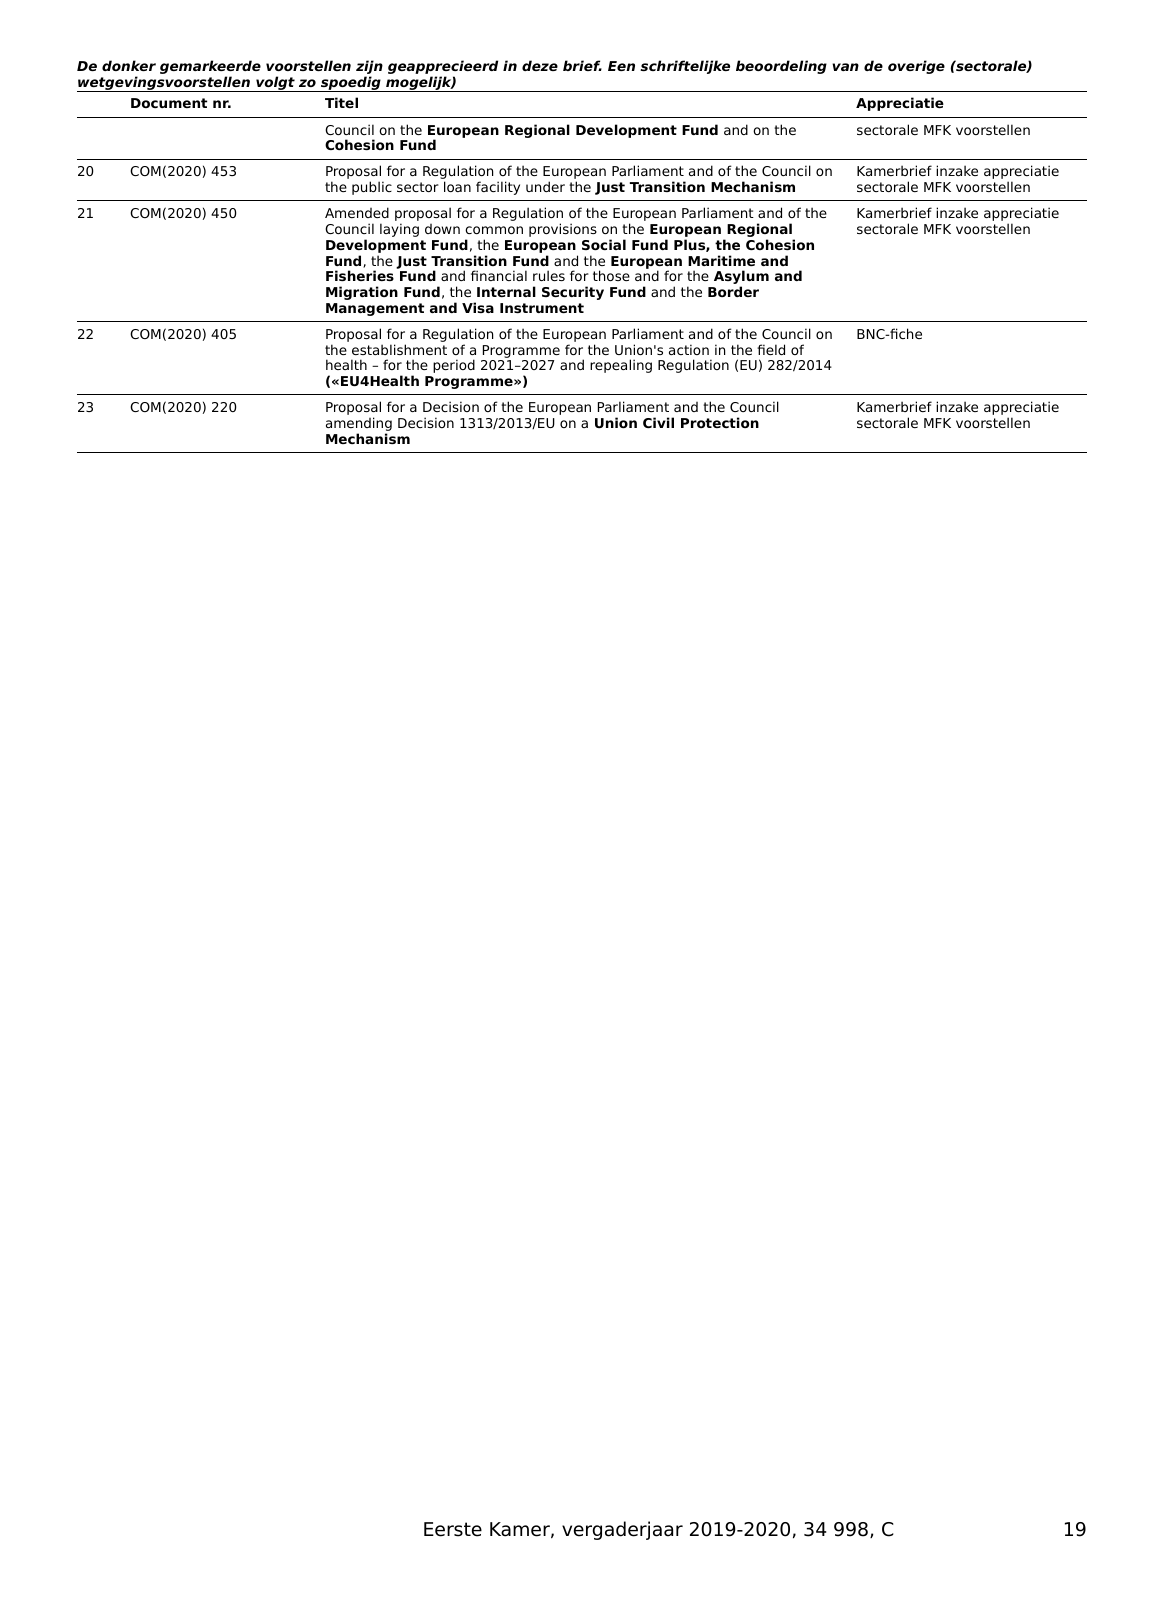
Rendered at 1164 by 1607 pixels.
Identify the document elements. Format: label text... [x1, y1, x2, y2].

table_cell Amended proposal for a Regulation of the European Parliament and of the Council laying down common provisions on the European Regional Development Fund, the European Social Fund Plus, the Cohesion Fund, the Just Transition Fund and the European Maritime and Fisheries Fund and financial rules for those and for the Asylum and Migration Fund, the Internal Security Fund and the Border Management and Visa Instrument [319, 201, 850, 321]
table_cell 23 [77, 395, 124, 452]
table_cell [77, 92, 124, 117]
table_cell COM(2020) 450 [124, 201, 319, 321]
table_cell Proposal for a Regulation of the European Parliament and of the Council on the public sector loan facility under the Just Transition Mechanism [319, 160, 850, 200]
table_cell Document nr. [124, 92, 319, 117]
table_header De donker gemarkeerde voorstellen zijn geapprecieerd in deze brief. Een schriftelijke beoordeling van de overige (sectorale) wetgevingsvoorstellen volgt zo spoedig mogelijk) [77, 59, 1087, 91]
table_cell 20 [77, 160, 124, 200]
table_cell COM(2020) 453 [124, 160, 319, 200]
table_cell Kamerbrief inzake appreciatie sectorale MFK voorstellen [850, 160, 1087, 200]
table_cell BNC-fiche [850, 322, 1087, 394]
table_cell Appreciatie [850, 92, 1087, 117]
table_cell 22 [77, 322, 124, 394]
table_cell Kamerbrief inzake appreciatie sectorale MFK voorstellen [850, 395, 1087, 452]
table_cell Proposal for a Regulation of the European Parliament and of the Council on the establishment of a Programme for the Union's action in the field of health – for the period 2021–2027 and repealing Regulation (EU) 282/2014 («EU4Health Programme») [319, 322, 850, 394]
table_cell COM(2020) 405 [124, 322, 319, 394]
table_cell [77, 118, 124, 158]
table_cell Proposal for a Decision of the European Parliament and the Council amending Decision 1313/2013/EU on a Union Civil Protection Mechanism [319, 395, 850, 452]
table_cell [124, 118, 319, 158]
table_cell Kamerbrief inzake appreciatie sectorale MFK voorstellen [850, 201, 1087, 321]
table_cell Titel [319, 92, 850, 117]
table_cell sectorale MFK voorstellen [850, 118, 1087, 158]
table_cell 21 [77, 201, 124, 321]
table_cell Council on the European Regional Development Fund and on the Cohesion Fund [319, 118, 850, 158]
table_cell COM(2020) 220 [124, 395, 319, 452]
